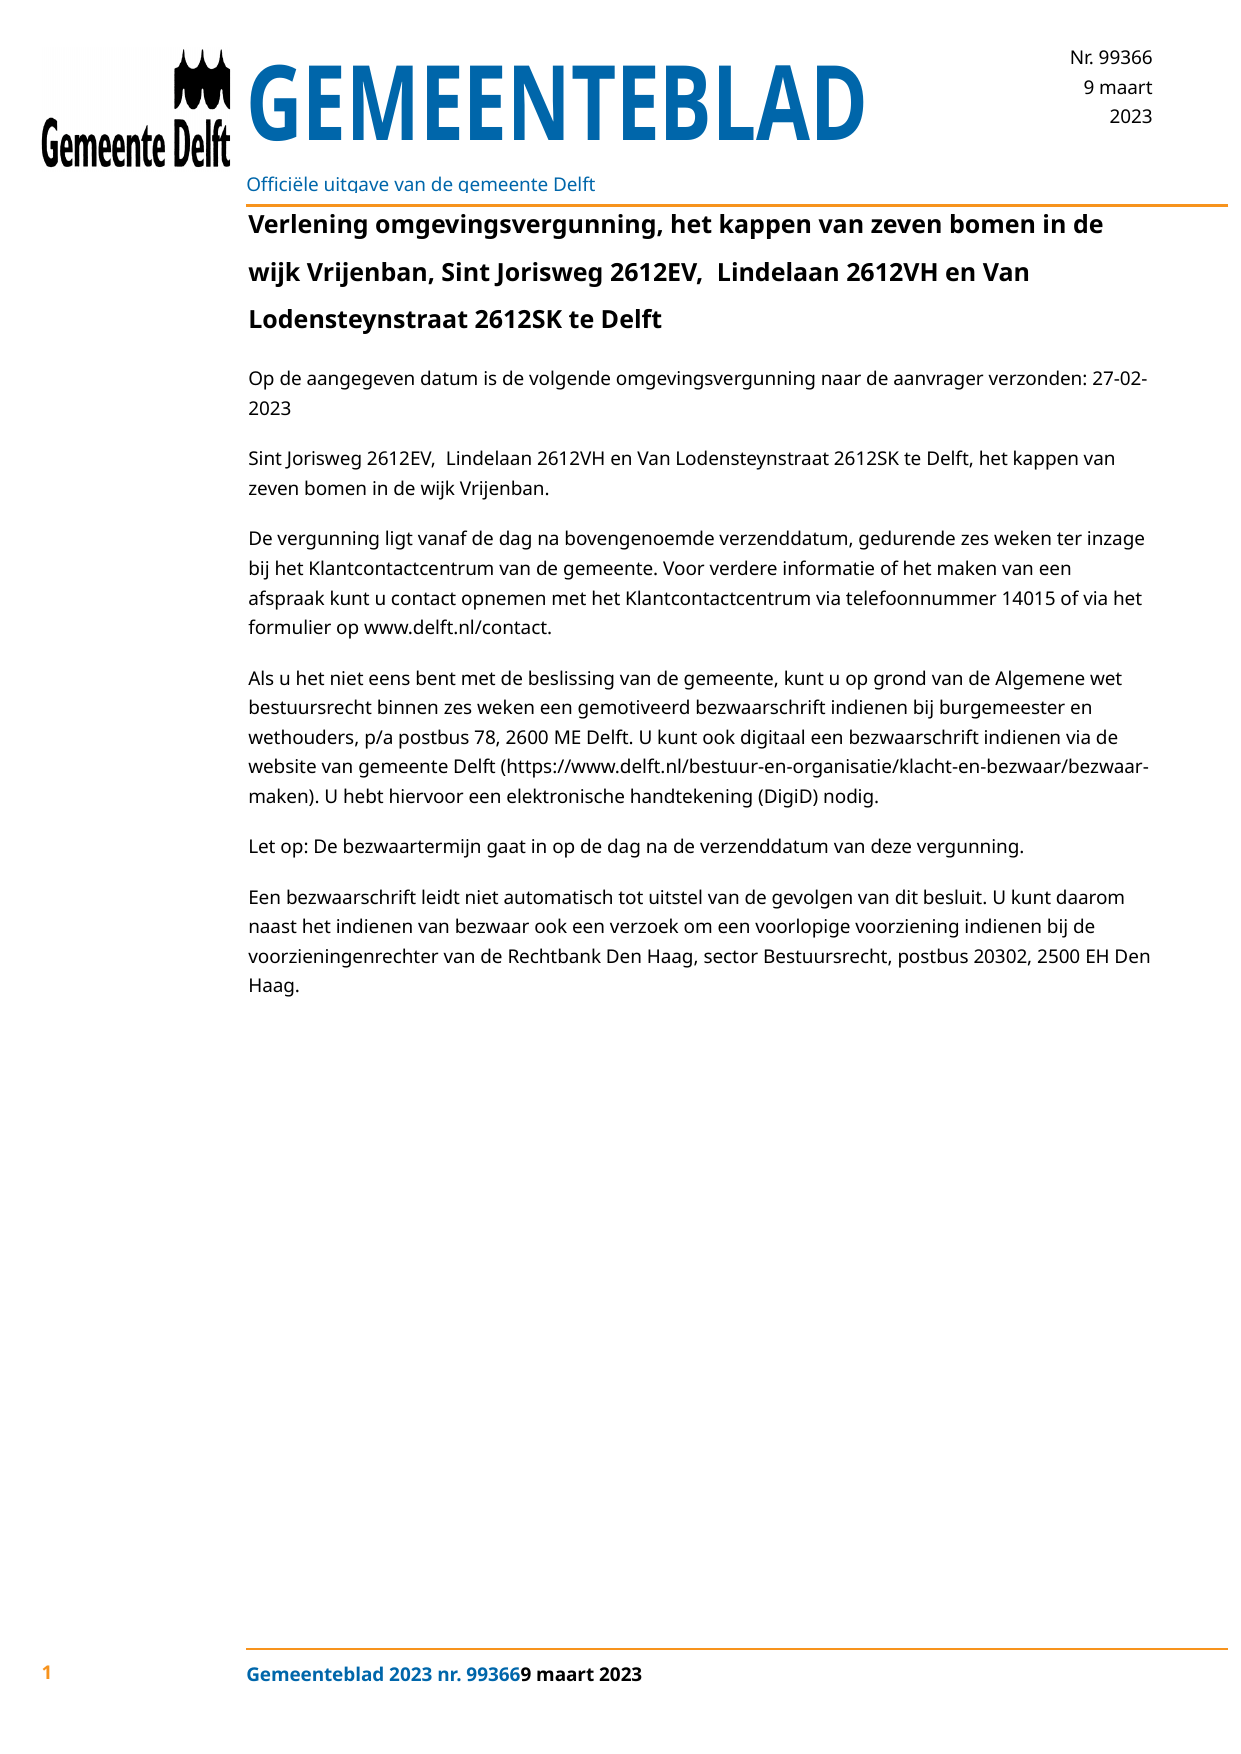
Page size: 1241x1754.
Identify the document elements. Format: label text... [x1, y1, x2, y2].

text De vergunning ligt vanaf de dag na bovengenoemde verzenddatum, gedurende zes weken ter inzage bij het Klantcontactcentrum van de gemeente. Voor verdere informatie of het maken van een afspraak kunt u contact opnemen met het Klantcontactcentrum via telefoonnummer 14015 of via het formulier op www.delft.nl/contact. [248, 526, 1152, 640]
text Als u het niet eens bent met de beslissing van de gemeente, kunt u op grond van de Algemene wet bestuursrecht binnen zes weken een gemotiveerd bezwaarschrift indienen bij burgemeester en wethouders, p/a postbus 78, 2600 ME Delft. U kunt ook digitaal een bezwaarschrift indienen via de website van gemeente Delft (https://www.delft.nl/bestuur-en-organisatie/klacht-en-bezwaar/bezwaar-maken). U hebt hiervoor een elektronische handtekening (DigiD) nodig. [248, 665, 1152, 809]
text Sint Jorisweg 2612EV, Lindelaan 2612VH en Van Lodensteynstraat 2612SK te Delft, het kappen van zeven bomen in de wijk Vrijenban. [248, 446, 1152, 501]
picture [41, 47, 231, 172]
text Let op: De bezwaartermijn gaat in op de dag na de verzenddatum van deze vergunning. [248, 833, 1152, 859]
text Een bezwaarschrift leidt niet automatisch tot uitstel van de gevolgen van dit besluit. U kunt daarom naast het indienen van bezwaar ook een verzoek om een voorlopige voorziening indienen bij de voorzieningenrechter van de Rechtbank Den Haag, sector Bestuursrecht, postbus 20302, 2500 EH Den Haag. [248, 884, 1152, 998]
text Op de aangegeven datum is de volgende omgevingsvergunning naar de aanvrager verzonden: 27-02-2023 [248, 366, 1152, 421]
text Verlening omgevingsvergunning, het kappen van zeven bomen in de wijk Vrijenban, Sint Jorisweg 2612EV, Lindelaan 2612VH en Van Lodensteynstraat 2612SK te Delft [248, 207, 1152, 336]
